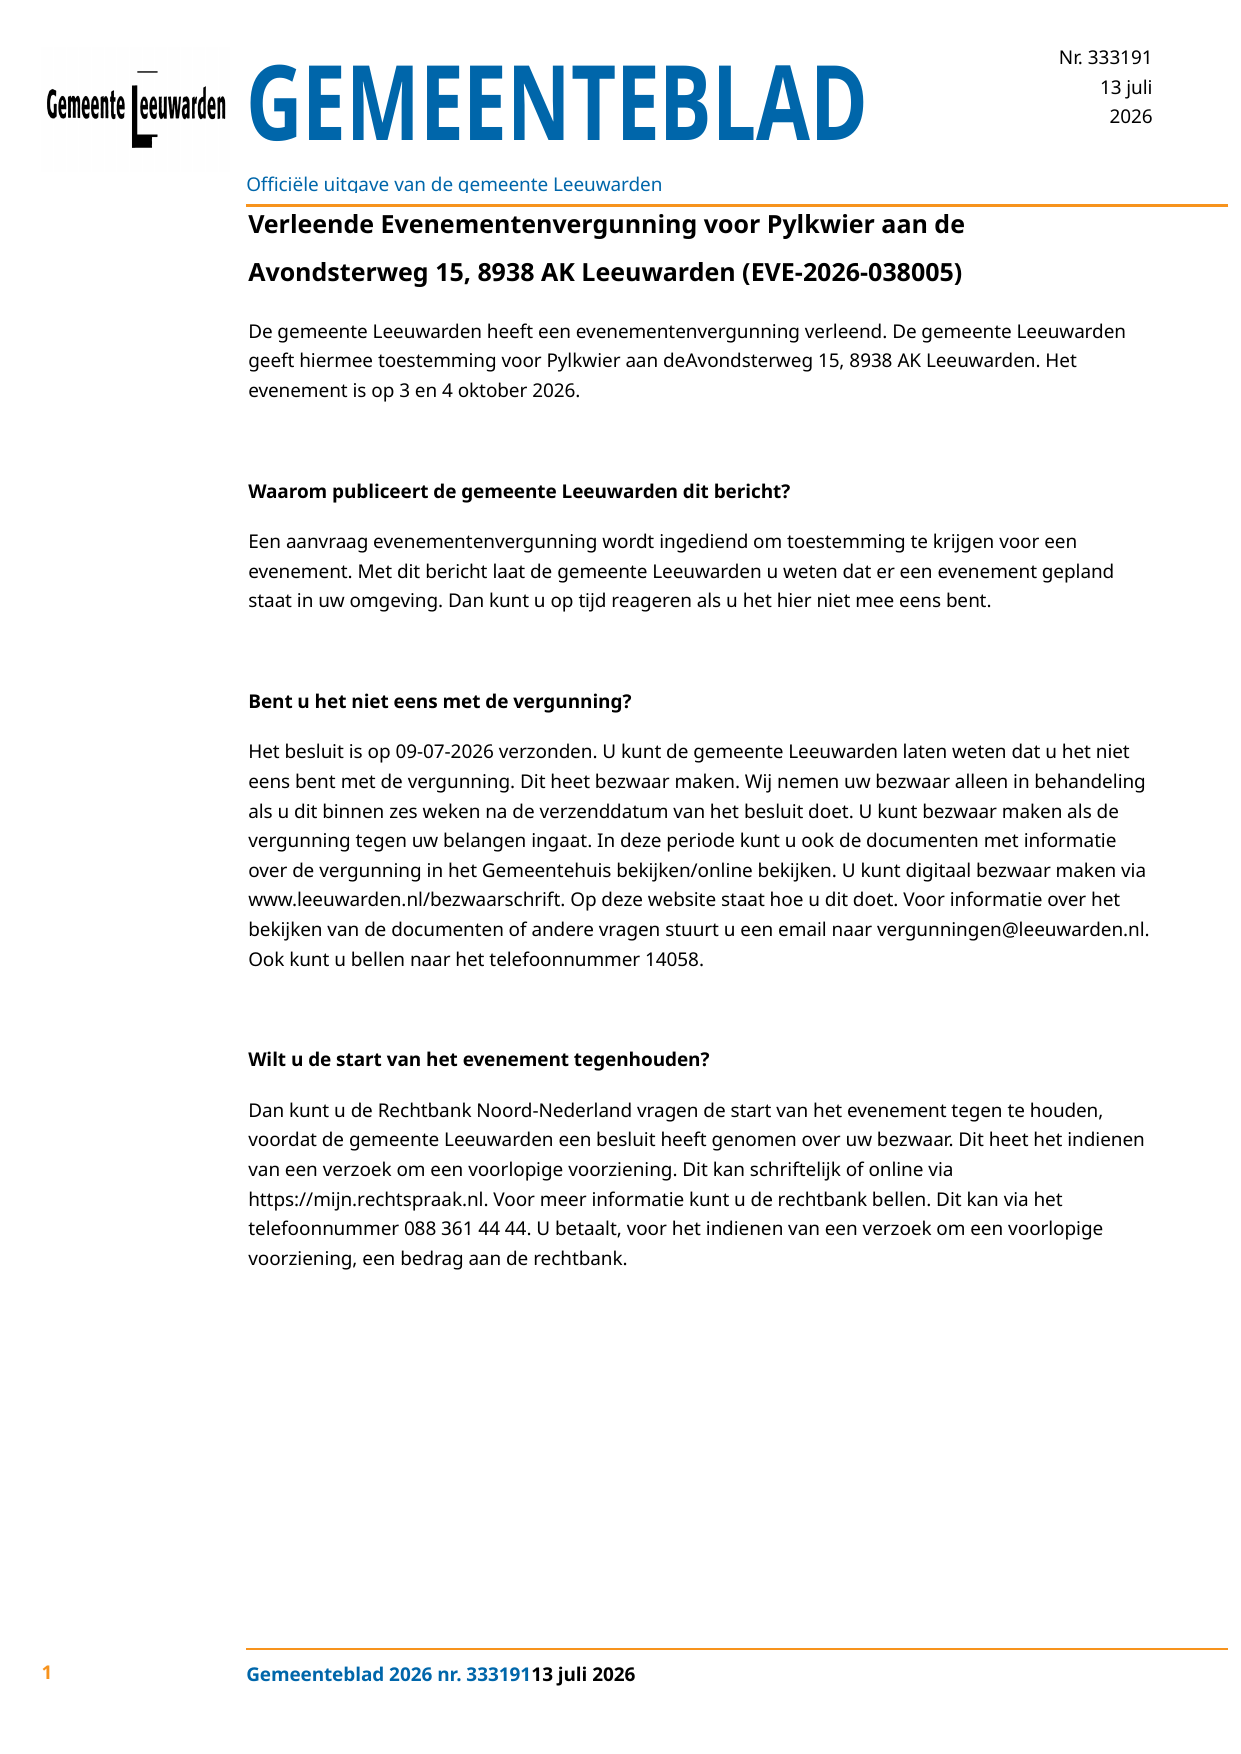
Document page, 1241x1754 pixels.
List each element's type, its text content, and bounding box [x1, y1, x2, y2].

text De gemeente Leeuwarden heeft een evenementenvergunning verleend. De gemeente Leeuwarden geeft hiermee toestemming voor Pylkwier aan deAvondsterweg 15, 8938 AK Leeuwarden. Het evenement is op 3 en 4 oktober 2026. [248, 318, 1152, 403]
text Dan kunt u de Rechtbank Noord-Nederland vragen de start van het evenement tegen te houden, voordat de gemeente Leeuwarden een besluit heeft genomen over uw bezwaar. Dit heet het indienen van een verzoek om een voorlopige voorziening. Dit kan schriftelijk of online via https://mijn.rechtspraak.nl. Voor meer informatie kunt u de rechtbank bellen. Dit kan via het telefoonnummer 088 361 44 44. U betaalt, voor het indienen van een verzoek om een voorlopige voorziening, een bedrag aan de rechtbank. [248, 1097, 1152, 1271]
text Het besluit is op 09-07-2026 verzonden. U kunt de gemeente Leeuwarden laten weten dat u het niet eens bent met de vergunning. Dit heet bezwaar maken. Wij nemen uw bezwaar alleen in behandeling als u dit binnen zes weken na de verzenddatum van het besluit doet. U kunt bezwaar maken als de vergunning tegen uw belangen ingaat. In deze periode kunt u ook de documenten met informatie over de vergunning in het Gemeentehuis bekijken/online bekijken. U kunt digitaal bezwaar maken via www.leeuwarden.nl/bezwaarschrift. Op deze website staat hoe u dit doet. Voor informatie over het bekijken van de documenten of andere vragen stuurt u een email naar vergunningen@leeuwarden.nl. Ook kunt u bellen naar het telefoonnummer 14058. [248, 739, 1152, 972]
text Wilt u de start van het evenement tegenhouden? [248, 1047, 1152, 1072]
picture [41, 47, 231, 172]
text Waarom publiceert de gemeente Leeuwarden dit bericht? [248, 478, 1152, 504]
text Een aanvraag evenementenvergunning wordt ingediend om toestemming te krijgen voor een evenement. Met dit bericht laat de gemeente Leeuwarden u weten dat er een evenement gepland staat in uw omgeving. Dan kunt u op tijd reageren als u het hier niet mee eens bent. [248, 528, 1152, 613]
text Bent u het niet eens met de vergunning? [248, 688, 1152, 714]
text Verleende Evenementenvergunning voor Pylkwier aan de Avondsterweg 15, 8938 AK Leeuwarden (EVE-2026-038005) [248, 207, 1152, 288]
